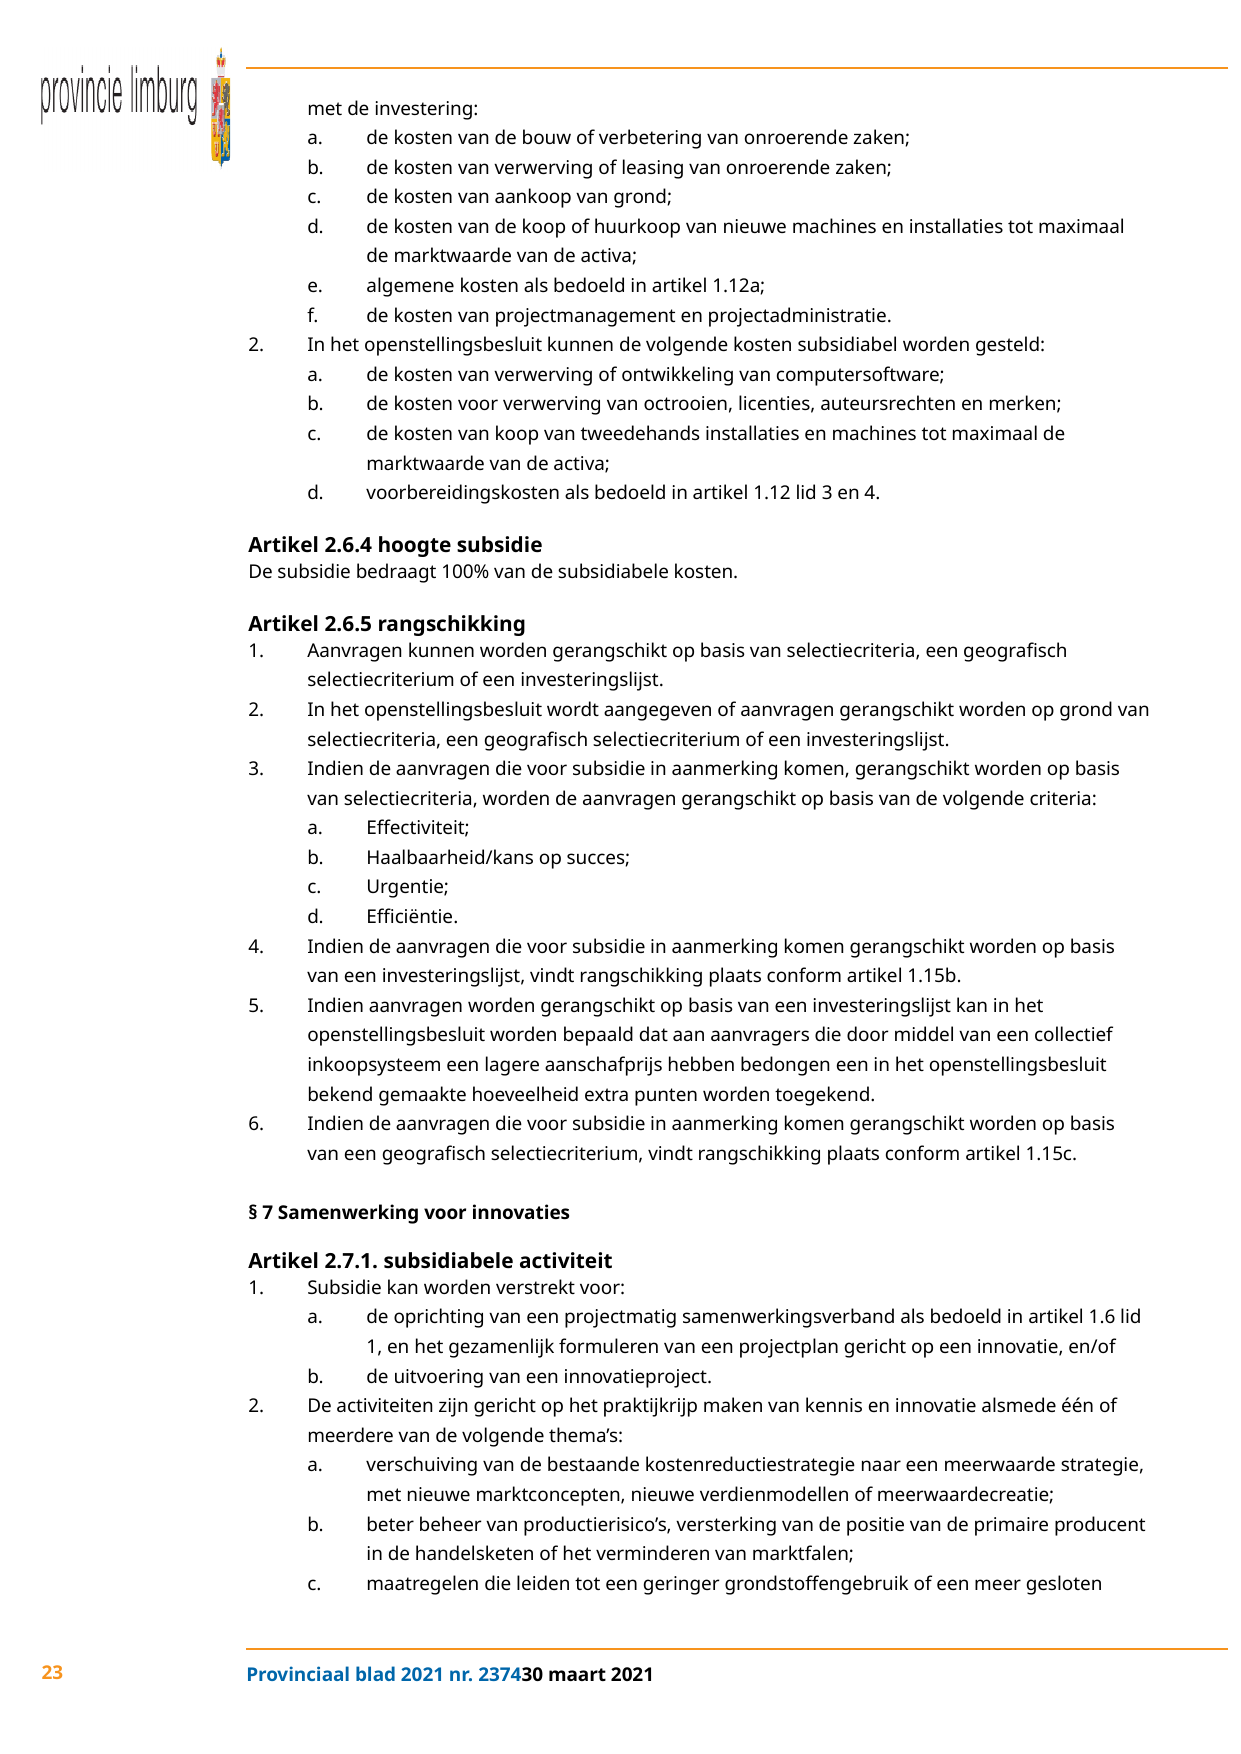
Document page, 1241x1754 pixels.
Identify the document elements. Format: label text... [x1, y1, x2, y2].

text Artikel 2.6.5 rangschikking [248, 609, 1152, 637]
list Subsidie kan worden verstrekt voor: [248, 1274, 1152, 1300]
text De subsidie bedraagt 100% van de subsidiabele kosten. [248, 558, 1152, 584]
list de kosten van koop van tweedehands installaties en machines tot maximaal de marktwaarde van de activa; [307, 420, 1152, 476]
list de kosten van verwerving of ontwikkeling van computersoftware; [307, 361, 1152, 387]
picture [41, 47, 231, 172]
list de kosten van aankoop van grond; [307, 183, 1152, 209]
list In het openstellingsbesluit wordt aangegeven of aanvragen gerangschikt worden op grond van selectiecriteria, een geografisch selectiecriterium of een investeringslijst. [248, 696, 1152, 752]
list Urgentie; [307, 874, 1152, 899]
list de kosten van de bouw of verbetering van onroerende zaken; [307, 124, 1152, 150]
text Artikel 2.6.4 hoogte subsidie [248, 530, 1152, 558]
list In het openstellingsbesluit kunnen de volgende kosten subsidiabel worden gesteld: [248, 331, 1152, 357]
list algemene kosten als bedoeld in artikel 1.12a; [307, 272, 1152, 298]
list De activiteiten zijn gericht op het praktijkrijp maken van kennis en innovatie alsmede één of meerdere van de volgende thema’s: [248, 1392, 1152, 1448]
list de oprichting van een projectmatig samenwerkingsverband als bedoeld in artikel 1.6 lid 1, en het gezamenlijk formuleren van een projectplan gericht op een innovatie, en/of [307, 1304, 1152, 1359]
list de kosten van projectmanagement en projectadministratie. [307, 302, 1152, 328]
list maatregelen die leiden tot een geringer grondstoffengebruik of een meer gesloten [307, 1570, 1152, 1596]
text § 7 Samenwerking voor innovaties [248, 1199, 1152, 1225]
list Indien de aanvragen die voor subsidie in aanmerking komen gerangschikt worden op basis van een geografisch selectiecriterium, vindt rangschikking plaats conform artikel 1.15c. [248, 1110, 1152, 1166]
list de uitvoering van een innovatieproject. [307, 1363, 1152, 1389]
list met de investering: [248, 95, 1152, 121]
text Artikel 2.7.1. subsidiabele activiteit [248, 1246, 1152, 1274]
list Efficiëntie. [307, 903, 1152, 929]
list Indien de aanvragen die voor subsidie in aanmerking komen, gerangschikt worden op basis van selectiecriteria, worden de aanvragen gerangschikt op basis van de volgende criteria: [248, 755, 1152, 811]
list Indien de aanvragen die voor subsidie in aanmerking komen gerangschikt worden op basis van een investeringslijst, vindt rangschikking plaats conform artikel 1.15b. [248, 933, 1152, 988]
list Indien aanvragen worden gerangschikt op basis van een investeringslijst kan in het openstellingsbesluit worden bepaald dat aan aanvragers die door middel van een collectief inkoopsysteem een lagere aanschafprijs hebben bedongen een in het openstellingsbesluit bekend gemaakte hoeveelheid extra punten worden toegekend. [248, 992, 1152, 1107]
list Haalbaarheid/kans op succes; [307, 844, 1152, 870]
list Effectiviteit; [307, 814, 1152, 840]
list Aanvragen kunnen worden gerangschikt op basis van selectiecriteria, een geografisch selectiecriterium of een investeringslijst. [248, 637, 1152, 692]
list beter beheer van productierisico’s, versterking van de positie van de primaire producent in de handelsketen of het verminderen van marktfalen; [307, 1511, 1152, 1566]
list verschuiving van de bestaande kostenreductiestrategie naar een meerwaarde strategie, met nieuwe marktconcepten, nieuwe verdienmodellen of meerwaardecreatie; [307, 1452, 1152, 1507]
list voorbereidingskosten als bedoeld in artikel 1.12 lid 3 en 4. [307, 479, 1152, 505]
list de kosten van de koop of huurkoop van nieuwe machines en installaties tot maximaal de marktwaarde van de activa; [307, 213, 1152, 268]
list de kosten voor verwerving van octrooien, licenties, auteursrechten en merken; [307, 391, 1152, 416]
list de kosten van verwerving of leasing van onroerende zaken; [307, 154, 1152, 180]
